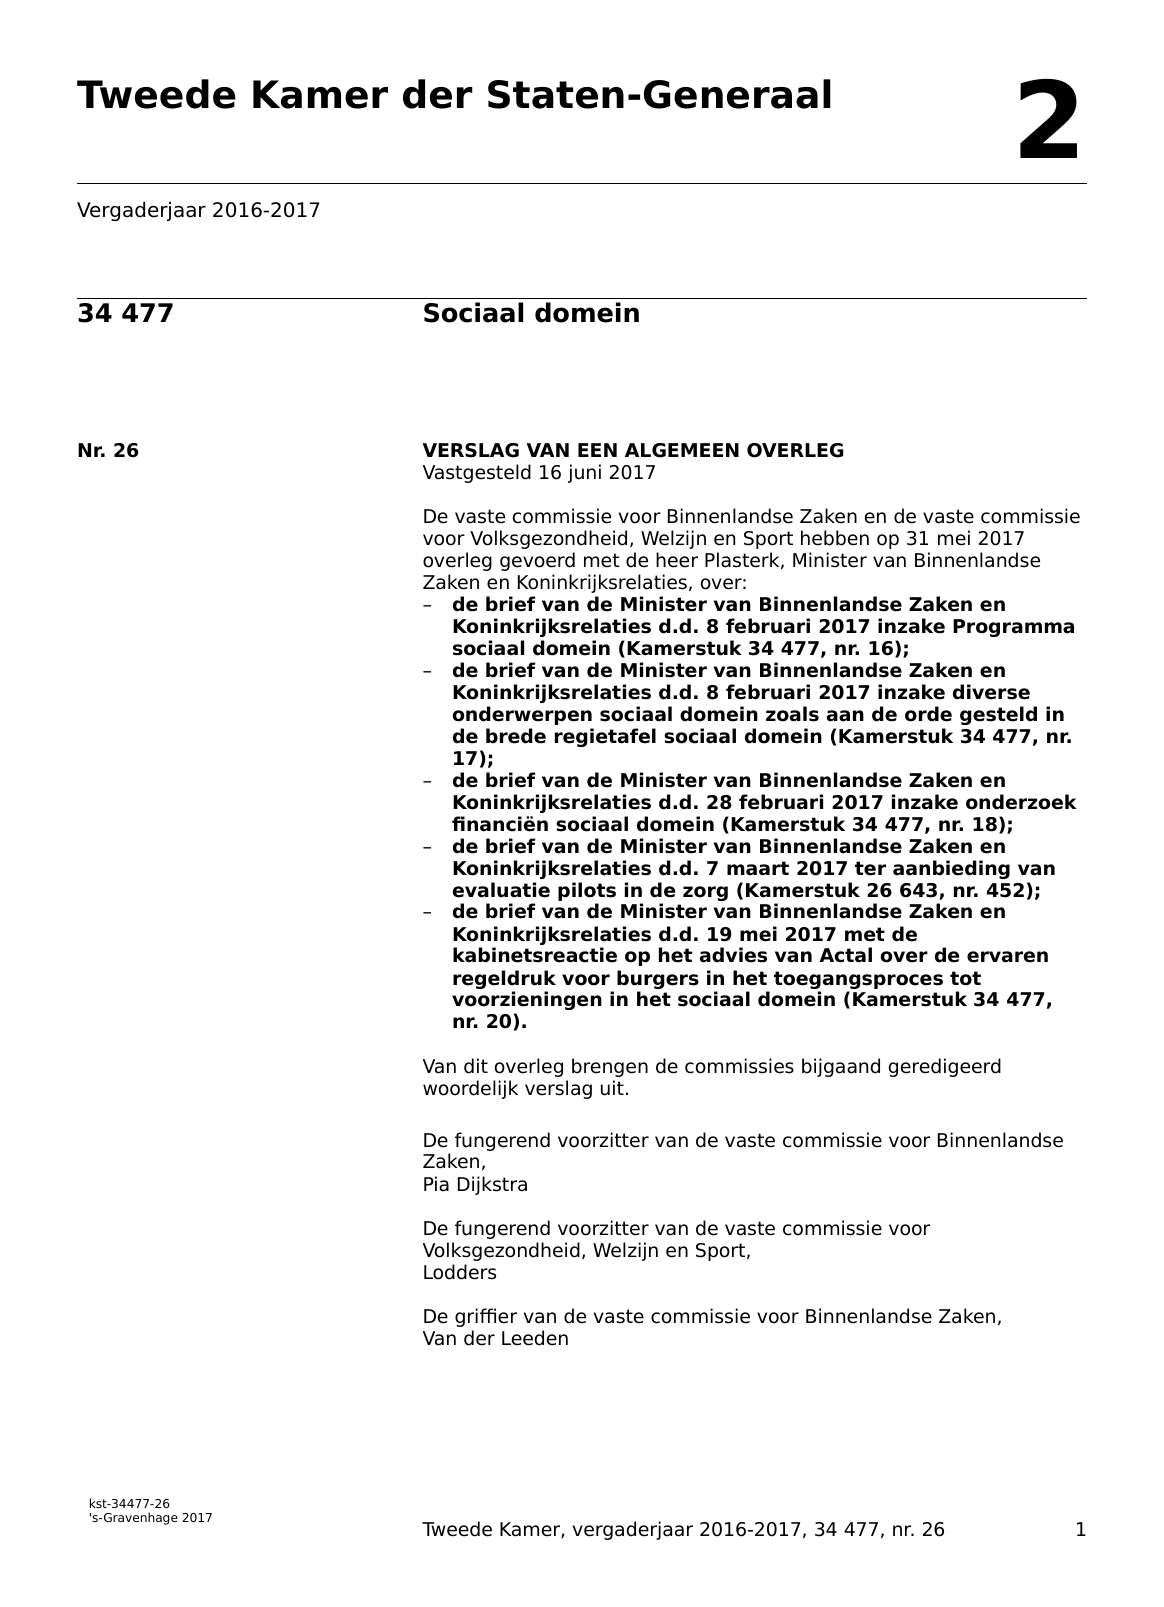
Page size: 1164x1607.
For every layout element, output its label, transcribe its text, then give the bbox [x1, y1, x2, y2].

text – de brief van de Minister van Binnenlandse Zaken en Koninkrijksrelaties d.d. 8 februari 2017 inzake Programma sociaal domein (Kamerstuk 34 477, nr. 16); [422, 594, 1087, 660]
text Van dit overleg brengen de commissies bijgaand geredigeerd woordelijk verslag uit. [422, 1056, 1087, 1099]
table_cell Vergaderjaar 2016-2017 [77, 184, 1087, 298]
text De vaste commissie voor Binnenlandse Zaken en de vaste commissie voor Volksgezondheid, Welzijn en Sport hebben op 31 mei 2017 overleg gevoerd met de heer Plasterk, Minister van Binnenlandse Zaken en Koninkrijksrelaties, over: [422, 506, 1087, 594]
subtitle Nr. 26 VERSLAG VAN EEN ALGEMEEN OVERLEG [77, 440, 1087, 462]
text De fungerend voorzitter van de vaste commissie voor Volksgezondheid, Welzijn en Sport, Lodders [422, 1218, 1087, 1283]
subtitle 34 477 Sociaal domein [77, 299, 1087, 329]
text kst-34477-26 [88, 1497, 323, 1511]
text – de brief van de Minister van Binnenlandse Zaken en Koninkrijksrelaties d.d. 8 februari 2017 inzake diverse onderwerpen sociaal domein zoals aan de orde gesteld in de brede regietafel sociaal domein (Kamerstuk 34 477, nr. 17); [422, 660, 1087, 769]
text – de brief van de Minister van Binnenlandse Zaken en Koninkrijksrelaties d.d. 19 mei 2017 met de kabinetsreactie op het advies van Actal over de ervaren regeldruk voor burgers in het toegangsproces tot voorzieningen in het sociaal domein (Kamerstuk 34 477, nr. 20). [422, 901, 1087, 1033]
text – de brief van de Minister van Binnenlandse Zaken en Koninkrijksrelaties d.d. 7 maart 2017 ter aanbieding van evaluatie pilots in de zorg (Kamerstuk 26 643, nr. 452); [422, 836, 1087, 901]
text 's-Gravenhage 2017 [88, 1511, 323, 1525]
table_header 2 [886, 59, 1087, 183]
text De griffier van de vaste commissie voor Binnenlandse Zaken, Van der Leeden [422, 1306, 1087, 1350]
text Vastgesteld 16 juni 2017 [422, 462, 1087, 484]
text De fungerend voorzitter van de vaste commissie voor Binnenlandse Zaken, Pia Dijkstra [422, 1129, 1087, 1195]
table_header Tweede Kamer der Staten-Generaal [77, 59, 886, 183]
text – de brief van de Minister van Binnenlandse Zaken en Koninkrijksrelaties d.d. 28 februari 2017 inzake onderzoek financiën sociaal domein (Kamerstuk 34 477, nr. 18); [422, 769, 1087, 836]
